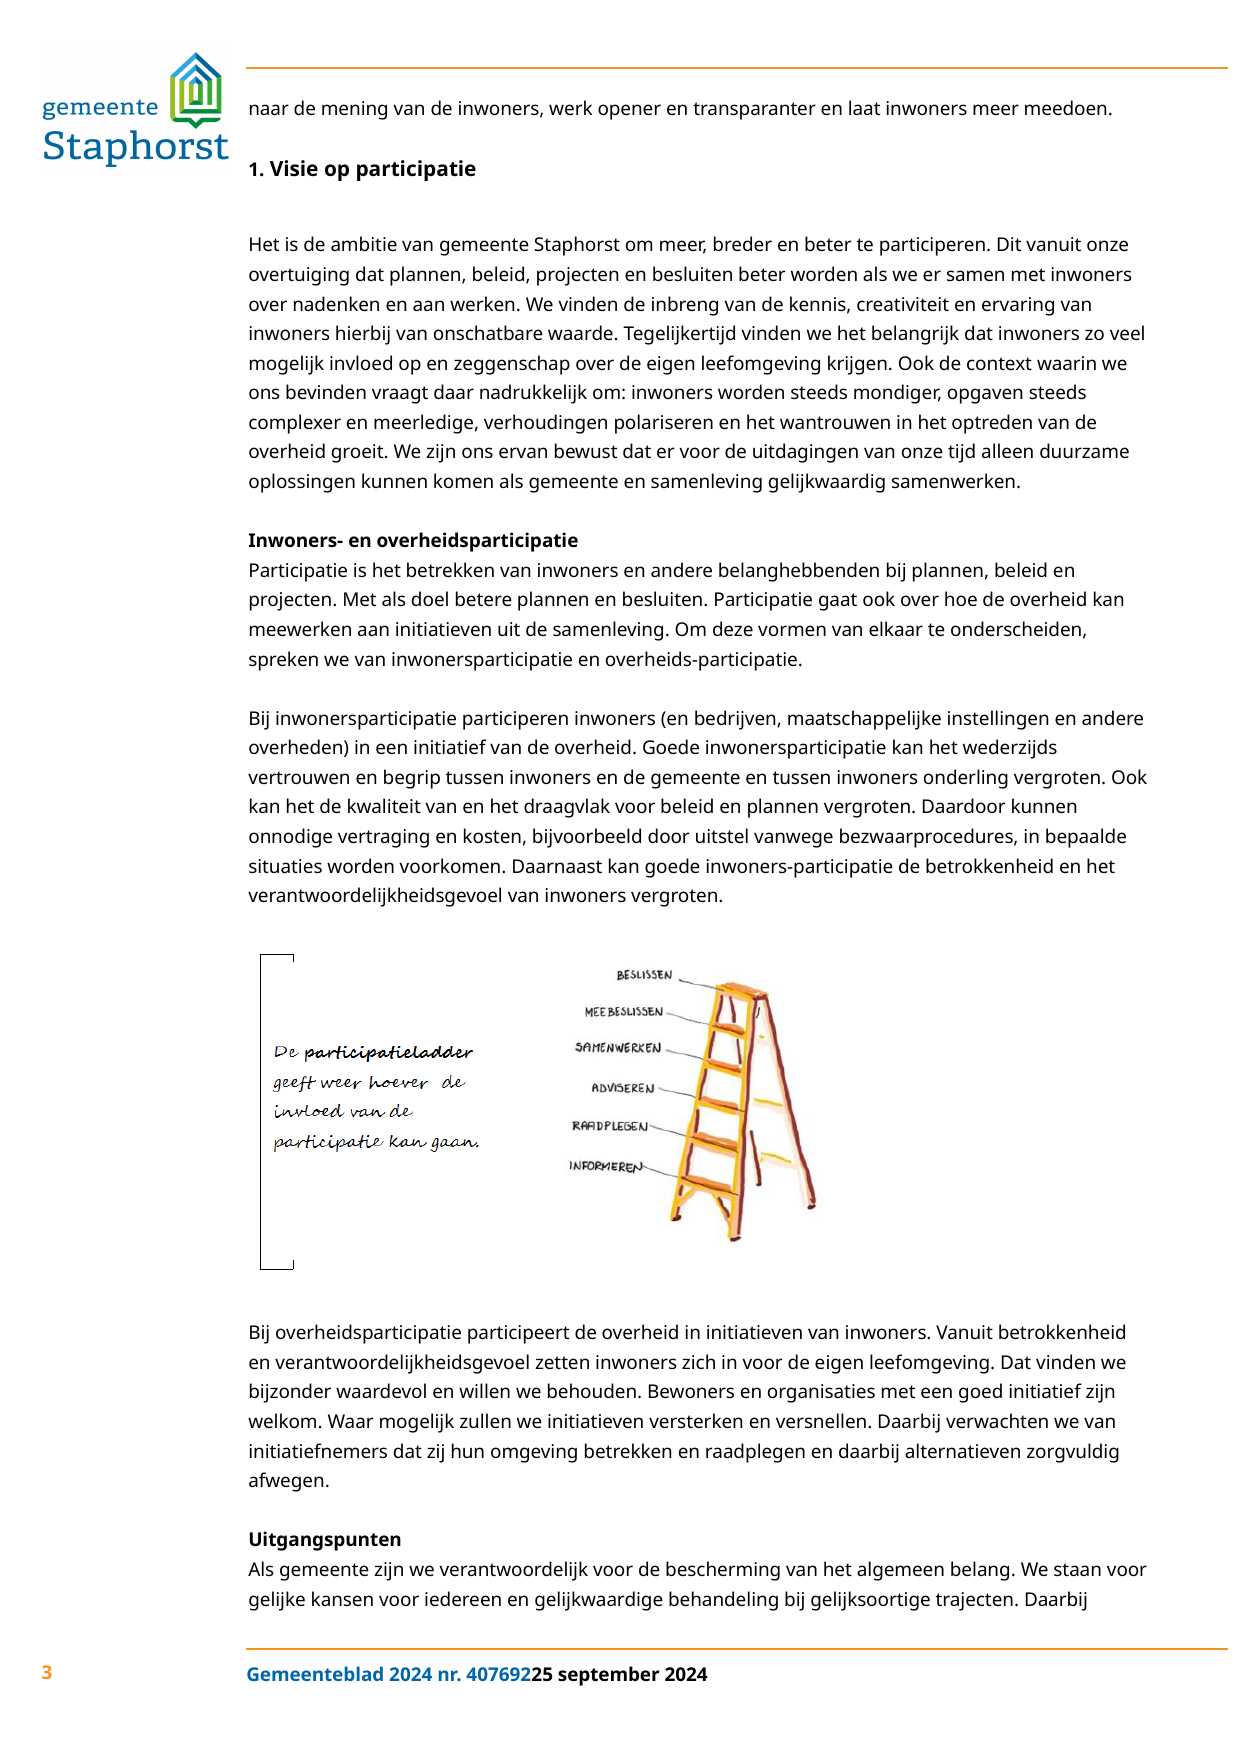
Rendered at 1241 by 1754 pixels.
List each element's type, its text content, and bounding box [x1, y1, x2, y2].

text Uitgangspunten [248, 1527, 1152, 1552]
text Het is de ambitie van gemeente Staphorst om meer, breder en beter te participeren. Dit vanuit onze overtuiging dat plannen, beleid, projecten en besluiten beter worden als we er samen met inwoners over nadenken en aan werken. We vinden de inbreng van de kennis, creativiteit en ervaring van inwoners hierbij van onschatbare waarde. Tegelijkertijd vinden we het belangrijk dat inwoners zo veel mogelijk invloed op en zeggenschap over de eigen leefomgeving krijgen. Ook de context waarin we ons bevinden vraagt daar nadrukkelijk om: inwoners worden steeds mondiger, opgaven steeds complexer en meerledige, verhoudingen polariseren en het wantrouwen in het optreden van de overheid groeit. We zijn ons ervan bewust dat er voor de uitdagingen van onze tijd alleen duurzame oplossingen kunnen komen als gemeente en samenleving gelijkwaardig samenwerken. [248, 232, 1152, 494]
text Participatie is het betrekken van inwoners en andere belanghebbenden bij plannen, beleid en projecten. Met als doel betere plannen en besluiten. Participatie gaat ook over hoe de overheid kan meewerken aan initiatieven uit de samenleving. Om deze vormen van elkaar te onderscheiden, spreken we van inwonersparticipatie en overheids-participatie. [248, 557, 1152, 672]
text Als gemeente zijn we verantwoordelijk voor de bescherming van het algemeen belang. We staan voor gelijke kansen voor iedereen en gelijkwaardige behandeling bij gelijksoortige trajecten. Daarbij [248, 1556, 1152, 1611]
text naar de mening van de inwoners, werk opener en transparanter en laat inwoners meer meedoen. [248, 95, 1152, 121]
text Inwoners- en overheidsparticipatie [248, 527, 1152, 553]
picture [268, 962, 860, 1260]
text Bij overheidsparticipatie participeert de overheid in initiatieven van inwoners. Vanuit betrokkenheid en verantwoordelijkheidsgevoel zetten inwoners zich in voor de eigen leefomgeving. Dat vinden we bijzonder waardevol en willen we behouden. Bewoners en organisaties met een goed initiatief zijn welkom. Waar mogelijk zullen we initiatieven versterken en versnellen. Daarbij verwachten we van initiatiefnemers dat zij hun omgeving betrekken en raadplegen en daarbij alternatieven zorgvuldig afwegen. [248, 1319, 1152, 1493]
text 1. Visie op participatie [248, 154, 1152, 182]
picture [41, 47, 231, 172]
text Bij inwonersparticipatie participeren inwoners (en bedrijven, maatschappelijke instellingen en andere overheden) in een initiatief van de overheid. Goede inwonersparticipatie kan het wederzijds vertrouwen en begrip tussen inwoners en de gemeente en tussen inwoners onderling vergroten. Ook kan het de kwaliteit van en het draagvlak voor beleid en plannen vergroten. Daardoor kunnen onnodige vertraging en kosten, bijvoorbeeld door uitstel vanwege bezwaarprocedures, in bepaalde situaties worden voorkomen. Daarnaast kan goede inwoners-participatie de betrokkenheid en het verantwoordelijkheidsgevoel van inwoners vergroten. [248, 705, 1152, 908]
